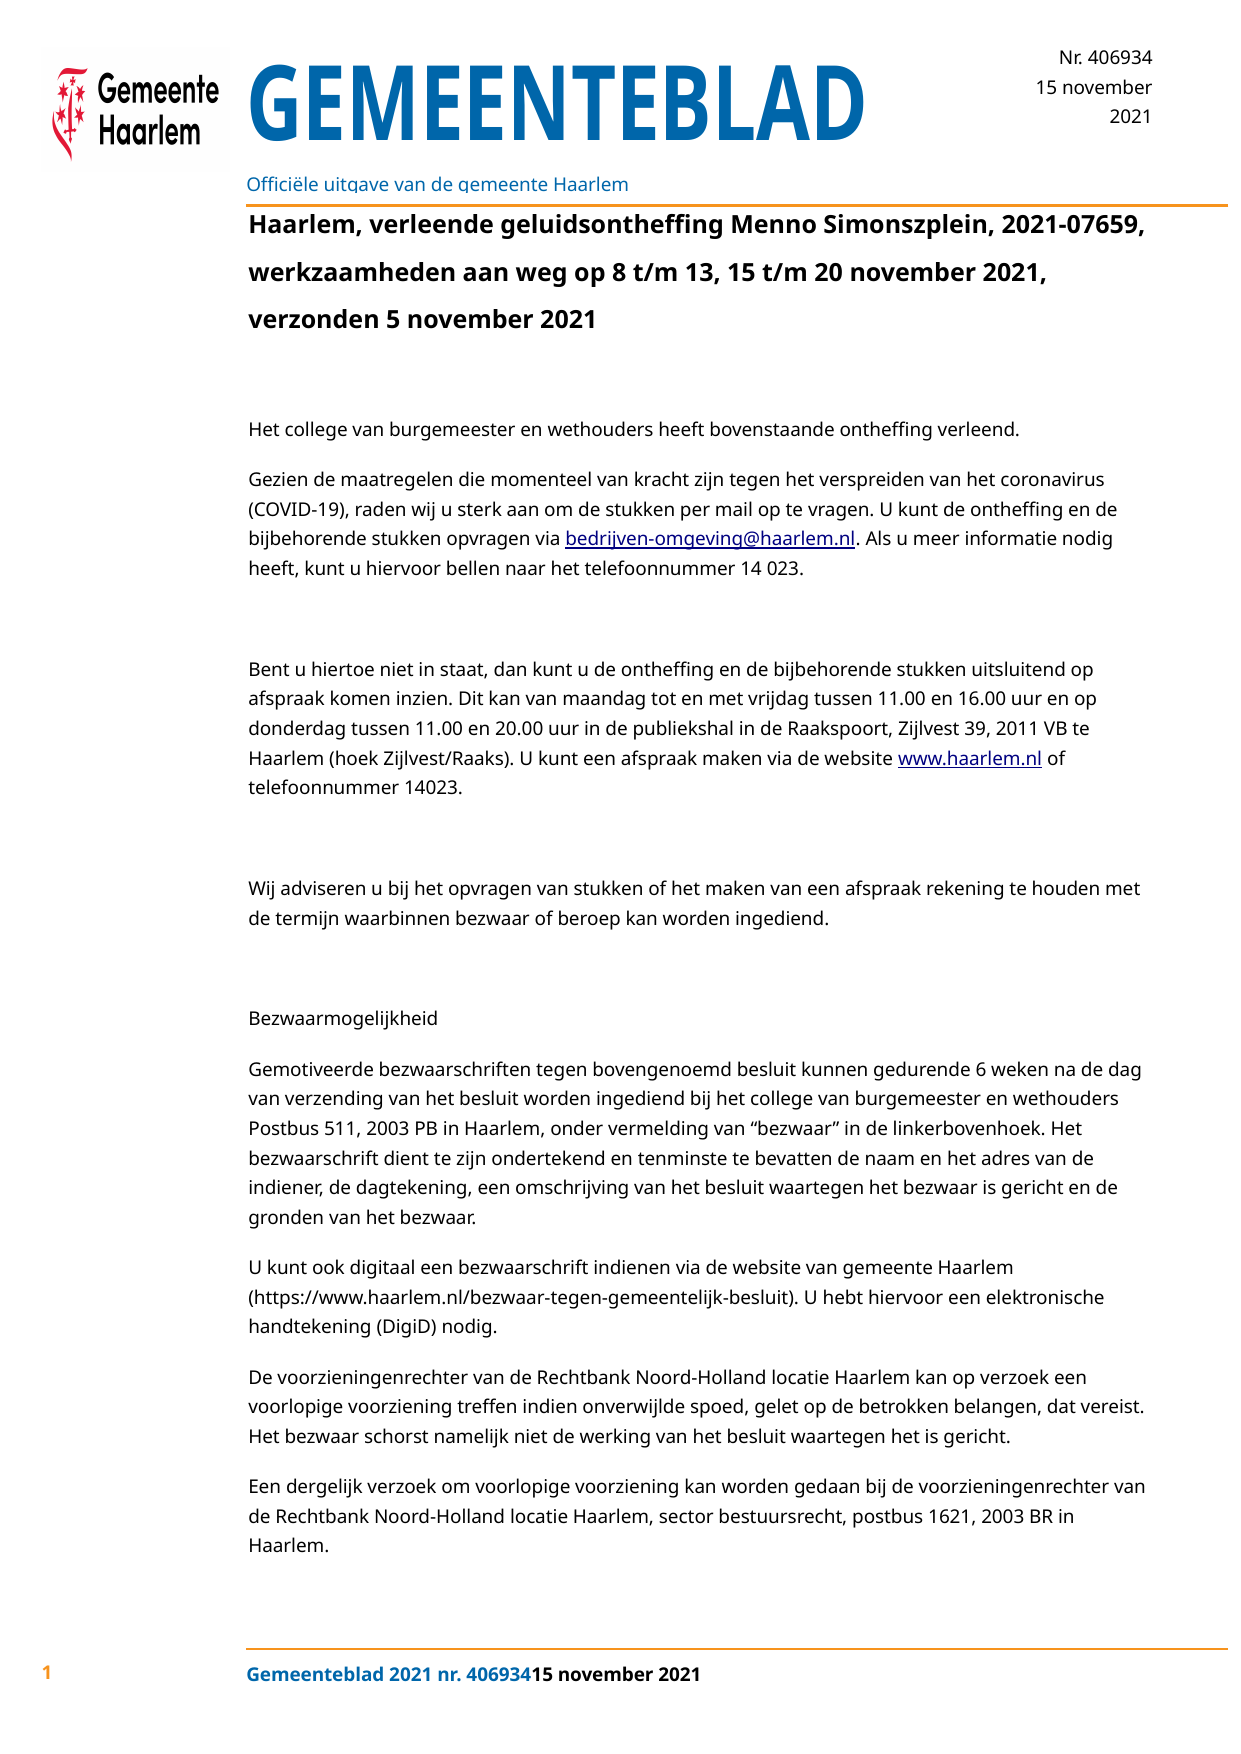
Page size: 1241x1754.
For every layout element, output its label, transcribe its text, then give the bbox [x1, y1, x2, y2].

text Een dergelijk verzoek om voorlopige voorziening kan worden gedaan bij de voorzieningenrechter van de Rechtbank Noord-Holland locatie Haarlem, sector bestuursrecht, postbus 1621, 2003 BR in Haarlem. [248, 1473, 1152, 1558]
text Gemotiveerde bezwaarschriften tegen bovengenoemd besluit kunnen gedurende 6 weken na de dag van verzending van het besluit worden ingediend bij het college van burgemeester en wethouders Postbus 511, 2003 PB in Haarlem, onder vermelding van “bezwaar” in de linkerbovenhoek. Het bezwaarschrift dient te zijn ondertekend en tenminste te bevatten de naam en het adres van de indiener, de dagtekening, een omschrijving van het besluit waartegen het bezwaar is gericht en de gronden van het bezwaar. [248, 1056, 1152, 1229]
text Gezien de maatregelen die momenteel van kracht zijn tegen het verspreiden van het coronavirus (COVID-19), raden wij u sterk aan om de stukken per mail op te vragen. U kunt de ontheffing en de bijbehorende stukken opvragen via bedrijven-omgeving@haarlem.nl. Als u meer informatie nodig heeft, kunt u hiervoor bellen naar het telefoonnummer 14 023. [248, 466, 1152, 581]
text U kunt ook digitaal een bezwaarschrift indienen via de website van gemeente Haarlem (https://www.haarlem.nl/bezwaar-tegen-gemeentelijk-besluit). U hebt hiervoor een elektronische handtekening (DigiD) nodig. [248, 1254, 1152, 1339]
picture [41, 47, 231, 172]
text Wij adviseren u bij het opvragen van stukken of het maken van een afspraak rekening te houden met de termijn waarbinnen bezwaar of beroep kan worden ingediend. [248, 875, 1152, 930]
text Haarlem, verleende geluidsontheffing Menno Simonszplein, 2021-07659, werkzaamheden aan weg op 8 t/m 13, 15 t/m 20 november 2021, verzonden 5 november 2021 [248, 207, 1152, 336]
text Bent u hiertoe niet in staat, dan kunt u de ontheffing en de bijbehorende stukken uitsluitend op afspraak komen inzien. Dit kan van maandag tot en met vrijdag tussen 11.00 en 16.00 uur en op donderdag tussen 11.00 en 20.00 uur in de publiekshal in de Raakspoort, Zijlvest 39, 2011 VB te Haarlem (hoek Zijlvest/Raaks). U kunt een afspraak maken via de website www.haarlem.nl of telefoonnummer 14023. [248, 656, 1152, 800]
text Bezwaarmogelijkheid [248, 1006, 1152, 1031]
text Het college van burgemeester en wethouders heeft bovenstaande ontheffing verleend. [248, 416, 1152, 442]
text De voorzieningenrechter van de Rechtbank Noord-Holland locatie Haarlem kan op verzoek een voorlopige voorziening treffen indien onverwijlde spoed, gelet op de betrokken belangen, dat vereist. Het bezwaar schorst namelijk niet de werking van het besluit waartegen het is gericht. [248, 1364, 1152, 1449]
